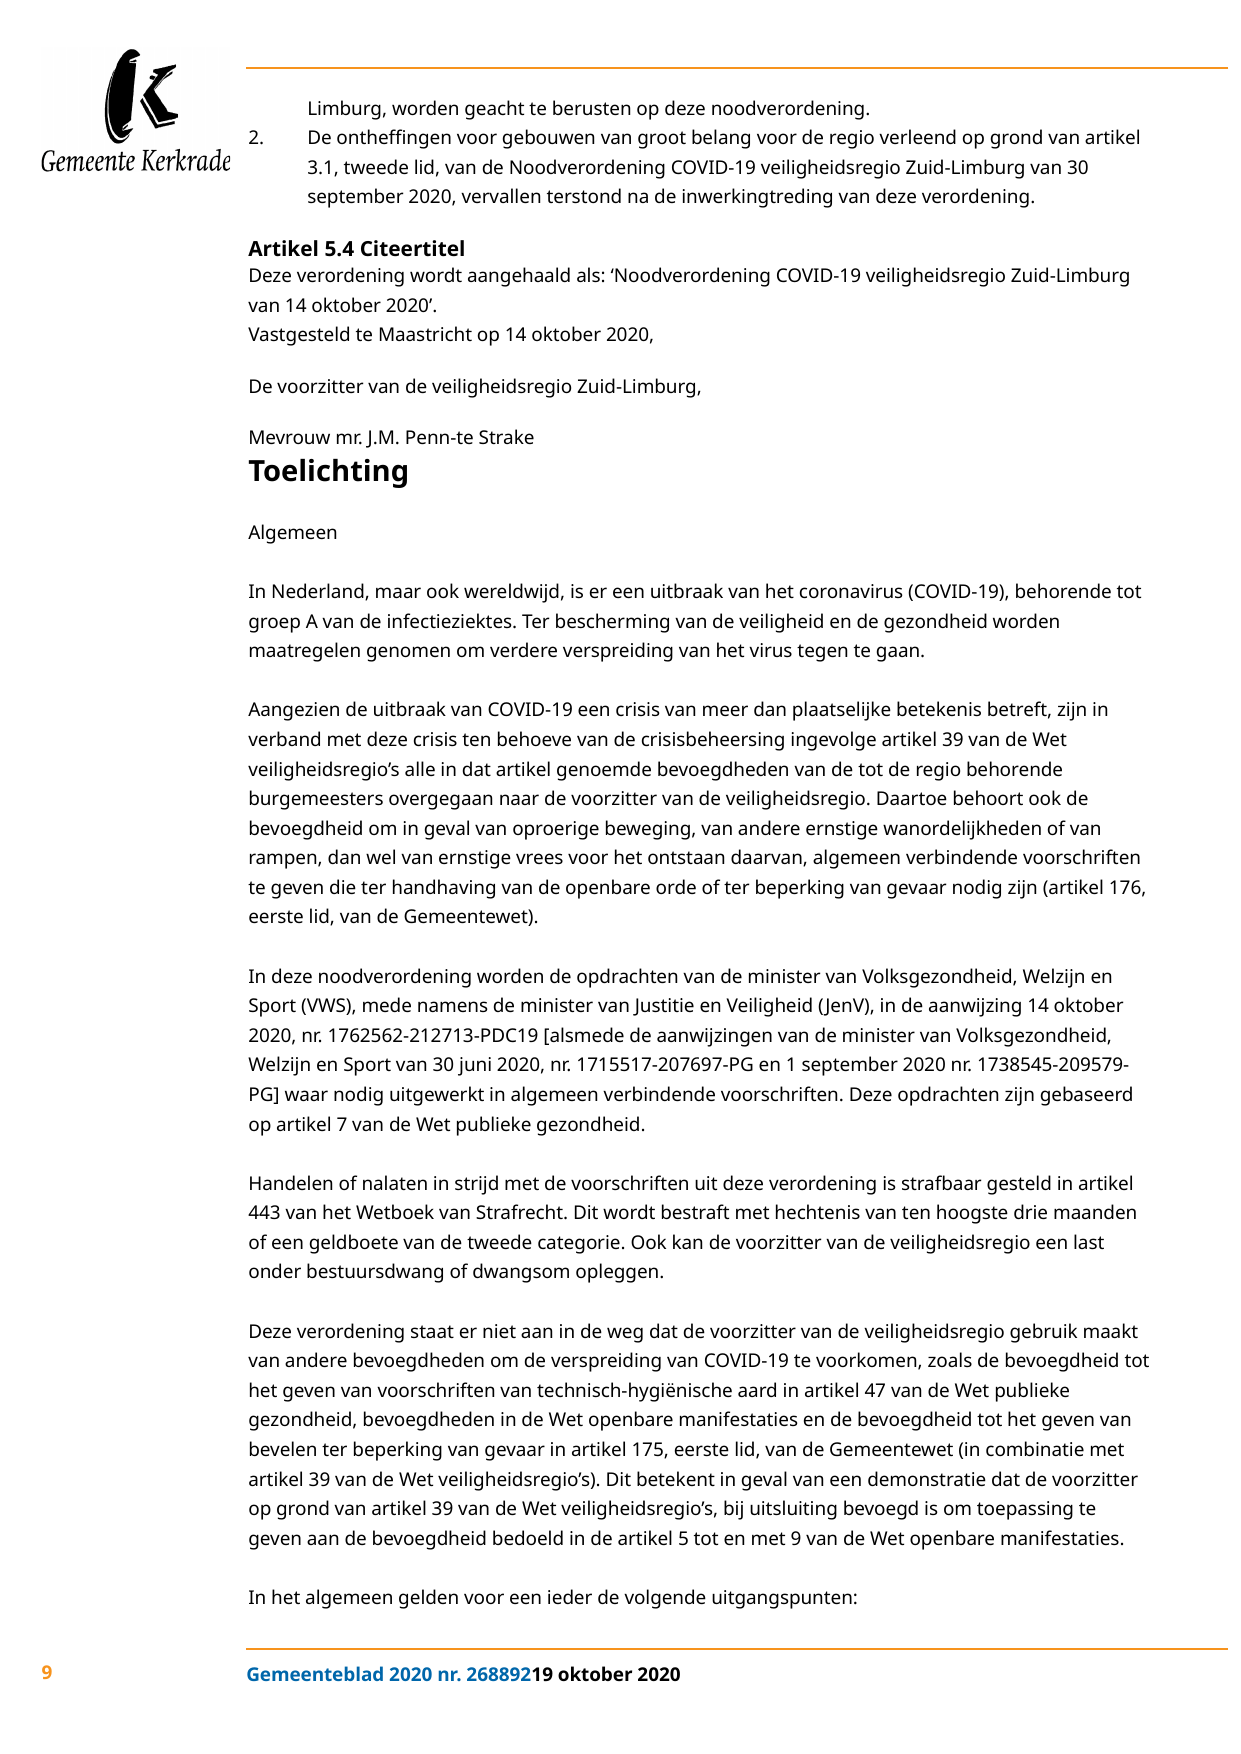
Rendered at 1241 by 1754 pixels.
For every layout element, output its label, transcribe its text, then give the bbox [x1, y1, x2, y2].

text In deze noodverordening worden de opdrachten van de minister van Volksgezondheid, Welzijn en Sport (VWS), mede namens de minister van Justitie en Veiligheid (JenV), in de aanwijzing 14 oktober 2020, nr. 1762562-212713-PDC19 [alsmede de aanwijzingen van de minister van Volksgezondheid, Welzijn en Sport van 30 juni 2020, nr. 1715517-207697-PG en 1 september 2020 nr. 1738545-209579-PG] waar nodig uitgewerkt in algemeen verbindende voorschriften. Deze opdrachten zijn gebaseerd op artikel 7 van de Wet publieke gezondheid. [248, 963, 1152, 1136]
text De voorzitter van de veiligheidsregio Zuid-Limburg, [248, 373, 1152, 399]
text Artikel 5.4 Citeertitel [248, 234, 1152, 262]
text Deze verordening staat er niet aan in de weg dat de voorzitter van de veiligheidsregio gebruik maakt van andere bevoegdheden om de verspreiding van COVID-19 te voorkomen, zoals de bevoegdheid tot het geven van voorschriften van technisch-hygiënische aard in artikel 47 van de Wet publieke gezondheid, bevoegdheden in de Wet openbare manifestaties en de bevoegdheid tot het geven van bevelen ter beperking van gevaar in artikel 175, eerste lid, van de Gemeentewet (in combinatie met artikel 39 van de Wet veiligheidsregio’s). Dit betekent in geval van een demonstratie dat de voorzitter op grond van artikel 39 van de Wet veiligheidsregio’s, bij uitsluiting bevoegd is om toepassing te geven aan de bevoegdheid bedoeld in de artikel 5 tot en met 9 van de Wet openbare manifestaties. [248, 1318, 1152, 1551]
list Limburg, worden geacht te berusten op deze noodverordening. [248, 95, 1152, 121]
text Algemeen [248, 519, 1152, 545]
text Aangezien de uitbraak van COVID-19 een crisis van meer dan plaatselijke betekenis betreft, zijn in verband met deze crisis ten behoeve van de crisisbeheersing ingevolge artikel 39 van de Wet veiligheidsregio’s alle in dat artikel genoemde bevoegdheden van de tot de regio behorende burgemeesters overgegaan naar de voorzitter van de veiligheidsregio. Daartoe behoort ook de bevoegdheid om in geval van oproerige beweging, van andere ernstige wanordelijkheden of van rampen, dan wel van ernstige vrees voor het ontstaan daarvan, algemeen verbindende voorschriften te geven die ter handhaving van de openbare orde of ter beperking van gevaar nodig zijn (artikel 176, eerste lid, van de Gemeentewet). [248, 697, 1152, 929]
text Deze verordening wordt aangehaald als: ‘Noodverordening COVID-19 veiligheidsregio Zuid-Limburg van 14 oktober 2020’. [248, 262, 1152, 318]
text Mevrouw mr. J.M. Penn-te Strake [248, 424, 1152, 450]
picture [41, 47, 231, 172]
list De ontheffingen voor gebouwen van groot belang voor de regio verleend op grond van artikel 3.1, tweede lid, van de Noodverordening COVID-19 veiligheidsregio Zuid-Limburg van 30 september 2020, vervallen terstond na de inwerkingtreding van deze verordening. [248, 124, 1152, 209]
text Handelen of nalaten in strijd met de voorschriften uit deze verordening is strafbaar gesteld in artikel 443 van het Wetboek van Strafrecht. Dit wordt bestraft met hechtenis van ten hoogste drie maanden of een geldboete van de tweede categorie. Ook kan de voorzitter van de veiligheidsregio een last onder bestuursdwang of dwangsom opleggen. [248, 1170, 1152, 1284]
text In Nederland, maar ook wereldwijd, is er een uitbraak van het coronavirus (COVID-19), behorende tot groep A van de infectieziektes. Ter bescherming van de veiligheid en de gezondheid worden maatregelen genomen om verdere verspreiding van het virus tegen te gaan. [248, 578, 1152, 663]
text In het algemeen gelden voor een ieder de volgende uitgangspunten: [248, 1584, 1152, 1610]
text Toelichting [248, 450, 1152, 490]
text Vastgesteld te Maastricht op 14 oktober 2020, [248, 322, 1152, 347]
